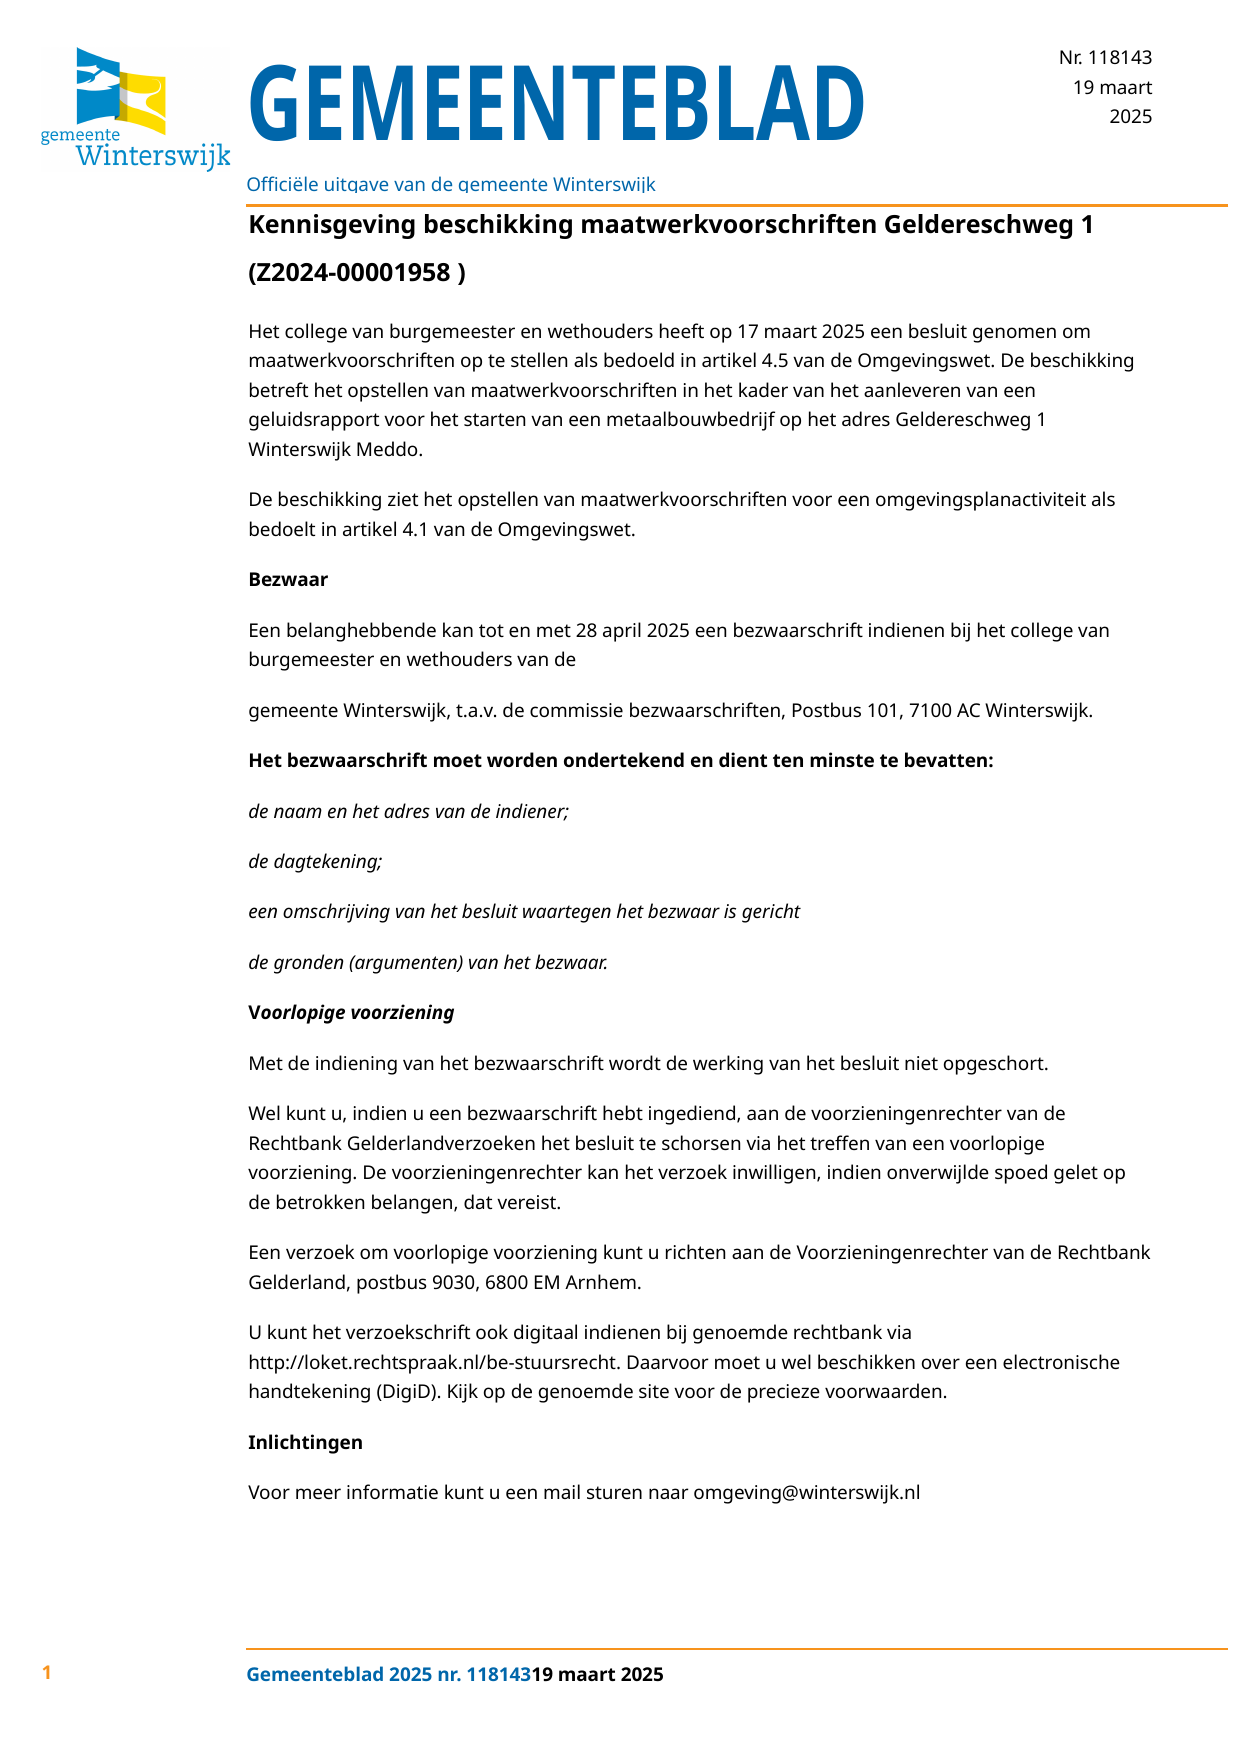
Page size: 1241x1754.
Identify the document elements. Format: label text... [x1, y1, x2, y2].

text Bezwaar [248, 567, 1152, 592]
text Een belanghebbende kan tot en met 28 april 2025 een bezwaarschrift indienen bij het college van burgemeester en wethouders van de [248, 617, 1152, 672]
text Voorlopige voorziening [248, 999, 1152, 1025]
text een omschrijving van het besluit waartegen het bezwaar is gericht [248, 899, 1152, 924]
picture [225, 153, 231, 162]
text de gronden (argumenten) van het bezwaar. [248, 949, 1152, 975]
picture [41, 47, 231, 172]
text de naam en het adres van de indiener; [248, 798, 1152, 824]
text De beschikking ziet het opstellen van maatwerkvoorschriften voor een omgevingsplanactiviteit als bedoelt in artikel 4.1 van de Omgevingswet. [248, 487, 1152, 542]
text Het bezwaarschrift moet worden ondertekend en dient ten minste te bevatten: [248, 747, 1152, 773]
text Inlichtingen [248, 1429, 1152, 1455]
text Wel kunt u, indien u een bezwaarschrift hebt ingediend, aan de voorzieningenrechter van de Rechtbank Gelderlandverzoeken het besluit te schorsen via het treffen van een voorlopige voorziening. De voorzieningenrechter kan het verzoek inwilligen, indien onverwijlde spoed gelet op de betrokken belangen, dat vereist. [248, 1100, 1152, 1215]
text Voor meer informatie kunt u een mail sturen naar omgeving@winterswijk.nl [248, 1479, 1152, 1505]
text Het college van burgemeester en wethouders heeft op 17 maart 2025 een besluit genomen om maatwerkvoorschriften op te stellen als bedoeld in artikel 4.5 van de Omgevingswet. De beschikking betreft het opstellen van maatwerkvoorschriften in het kader van het aanleveren van een geluidsrapport voor het starten van een metaalbouwbedrijf op het adres Geldereschweg 1 Winterswijk Meddo. [248, 318, 1152, 462]
text Met de indiening van het bezwaarschrift wordt de werking van het besluit niet opgeschort. [248, 1050, 1152, 1076]
text Kennisgeving beschikking maatwerkvoorschriften Geldereschweg 1 (Z2024-00001958 ) [248, 207, 1152, 288]
text U kunt het verzoekschrift ook digitaal indienen bij genoemde rechtbank via http://loket.rechtspraak.nl/be-stuursrecht. Daarvoor moet u wel beschikken over een electronische handtekening (DigiD). Kijk op de genoemde site voor de precieze voorwaarden. [248, 1319, 1152, 1404]
text Een verzoek om voorlopige voorziening kunt u richten aan de Voorzieningenrechter van de Rechtbank Gelderland, postbus 9030, 6800 EM Arnhem. [248, 1239, 1152, 1295]
text de dagtekening; [248, 848, 1152, 874]
text gemeente Winterswijk, t.a.v. de commissie bezwaarschriften, Postbus 101, 7100 AC Winterswijk. [248, 697, 1152, 723]
